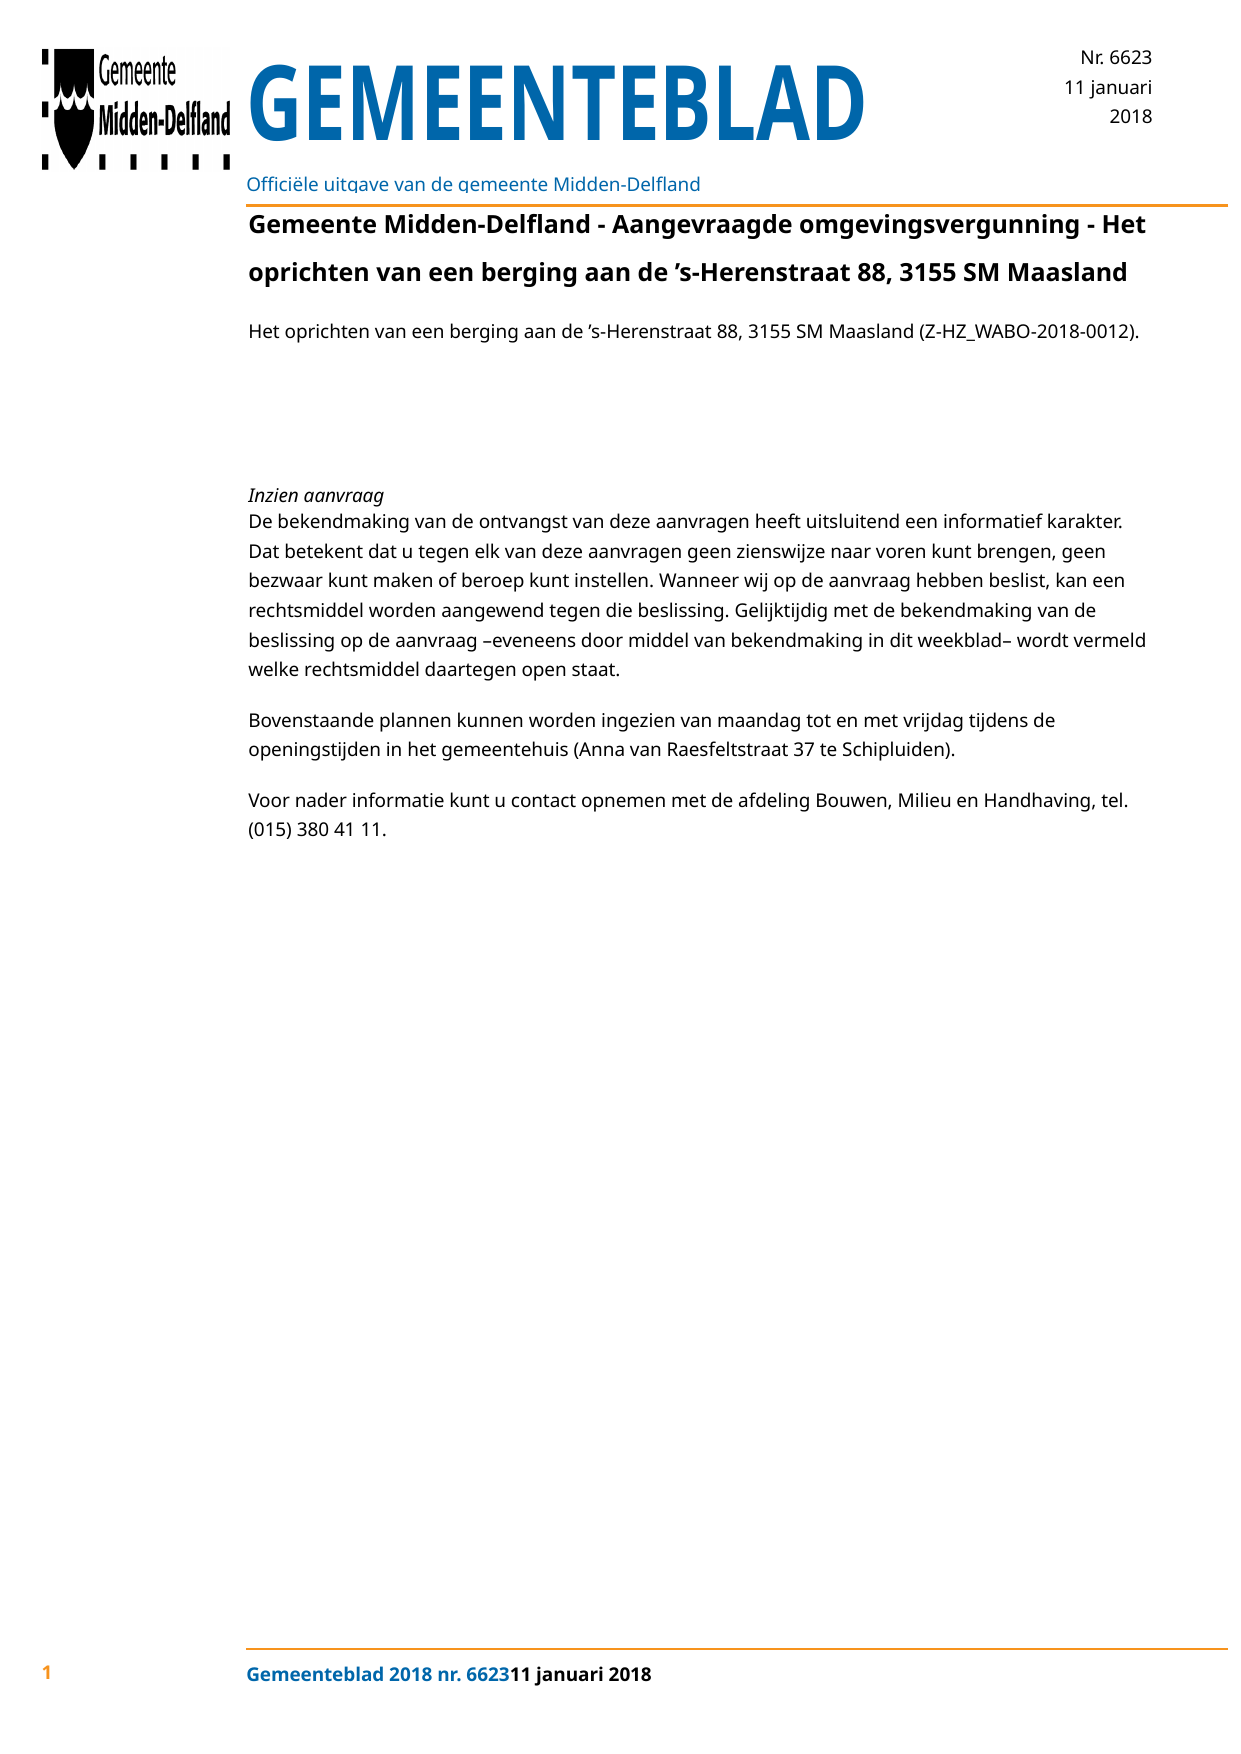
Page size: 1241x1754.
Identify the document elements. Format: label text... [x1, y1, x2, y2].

picture [41, 47, 231, 172]
text Bovenstaande plannen kunnen worden ingezien van maandag tot en met vrijdag tijdens de openingstijden in het gemeentehuis (Anna van Raesfeltstraat 37 te Schipluiden). [248, 707, 1152, 762]
text Gemeente Midden-Delfland - Aangevraagde omgevingsvergunning - Het oprichten van een berging aan de ’s-Herenstraat 88, 3155 SM Maasland [248, 207, 1152, 288]
text Het oprichten van een berging aan de ’s-Herenstraat 88, 3155 SM Maasland (Z-HZ_WABO-2018-0012). [248, 318, 1152, 344]
text De bekendmaking van de ontvangst van deze aanvragen heeft uitsluitend een informatief karakter. Dat betekent dat u tegen elk van deze aanvragen geen zienswijze naar voren kunt brengen, geen bezwaar kunt maken of beroep kunt instellen. Wanneer wij op de aanvraag hebben beslist, kan een rechtsmiddel worden aangewend tegen die beslissing. Gelijktijdig met de bekendmaking van de beslissing op de aanvraag –eveneens door middel van bekendmaking in dit weekblad– wordt vermeld welke rechtsmiddel daartegen open staat. [248, 508, 1152, 682]
text Voor nader informatie kunt u contact opnemen met de afdeling Bouwen, Milieu en Handhaving, tel. (015) 380 41 11. [248, 787, 1152, 842]
text Inzien aanvraag [248, 483, 1152, 508]
